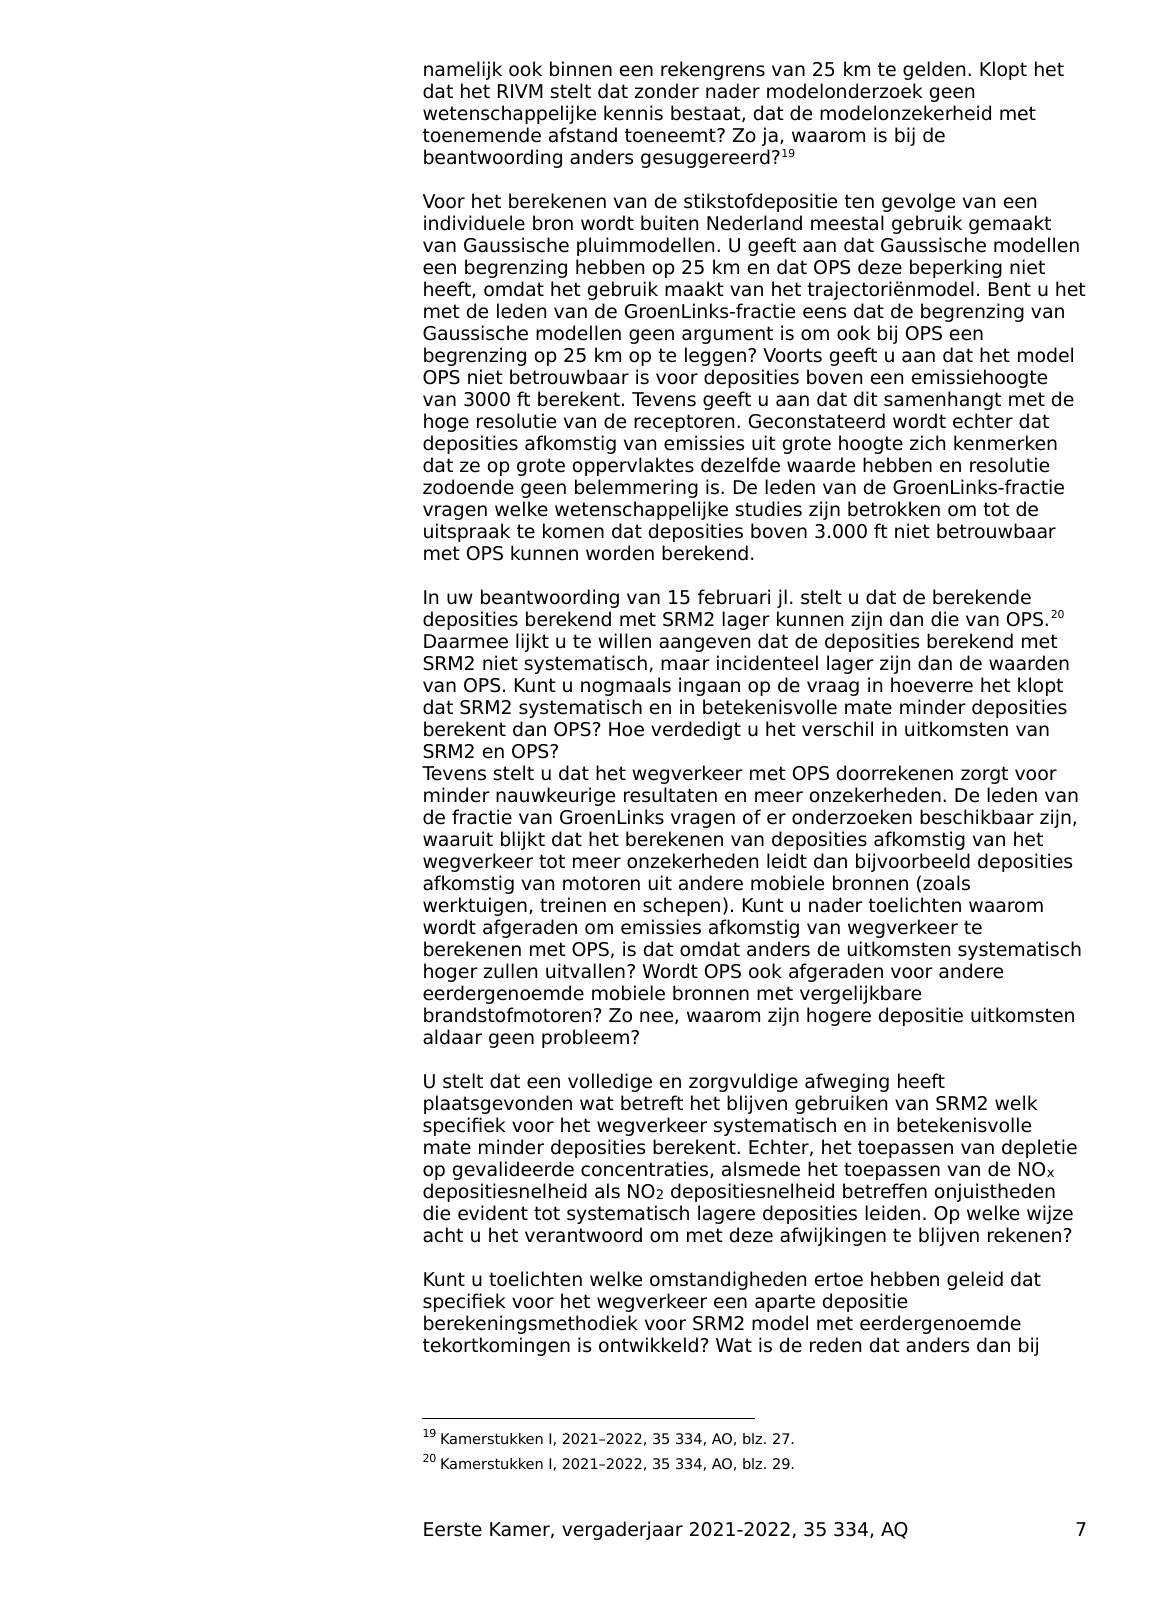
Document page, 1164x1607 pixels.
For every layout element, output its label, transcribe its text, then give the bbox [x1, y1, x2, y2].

text Tevens stelt u dat het wegverkeer met OPS doorrekenen zorgt voor minder nauwkeurige resultaten en meer onzekerheden. De leden van de fractie van GroenLinks vragen of er onderzoeken beschikbaar zijn, waaruit blijkt dat het berekenen van deposities afkomstig van het wegverkeer tot meer onzekerheden leidt dan bijvoorbeeld deposities afkomstig van motoren uit andere mobiele bronnen (zoals werktuigen, treinen en schepen). Kunt u nader toelichten waarom wordt afgeraden om emissies afkomstig van wegverkeer te berekenen met OPS, is dat omdat anders de uitkomsten systematisch hoger zullen uitvallen? Wordt OPS ook afgeraden voor andere eerdergenoemde mobiele bronnen met vergelijkbare brandstofmotoren? Zo nee, waarom zijn hogere depositie uitkomsten aldaar geen probleem? [422, 763, 1087, 1048]
text Voor het berekenen van de stikstofdepositie ten gevolge van een individuele bron wordt buiten Nederland meestal gebruik gemaakt van Gaussische pluimmodellen. U geeft aan dat Gaussische modellen een begrenzing hebben op 25 km en dat OPS deze beperking niet heeft, omdat het gebruik maakt van het trajectoriënmodel. Bent u het met de leden van de GroenLinks-fractie eens dat de begrenzing van Gaussische modellen geen argument is om ook bij OPS een begrenzing op 25 km op te leggen? Voorts geeft u aan dat het model OPS niet betrouwbaar is voor deposities boven een emissiehoogte van 3000 ft berekent. Tevens geeft u aan dat dit samenhangt met de hoge resolutie van de receptoren. Geconstateerd wordt echter dat deposities afkomstig van emissies uit grote hoogte zich kenmerken dat ze op grote oppervlaktes dezelfde waarde hebben en resolutie zodoende geen belemmering is. De leden van de GroenLinks-fractie vragen welke wetenschappelijke studies zijn betrokken om tot de uitspraak te komen dat deposities boven 3.000 ft niet betrouwbaar met OPS kunnen worden berekend. [422, 191, 1087, 565]
text Kamerstukken I, 2021–2022, 35 334, AO, blz. 27. [422, 1427, 1087, 1449]
text U stelt dat een volledige en zorgvuldige afweging heeft plaatsgevonden wat betreft het blijven gebruiken van SRM2 welk specifiek voor het wegverkeer systematisch en in betekenisvolle mate minder deposities berekent. Echter, het toepassen van depletie op gevalideerde concentraties, alsmede het toepassen van de NOx depositiesnelheid als NO2 depositiesnelheid betreffen onjuistheden die evident tot systematisch lagere deposities leiden. Op welke wijze acht u het verantwoord om met deze afwijkingen te blijven rekenen? [422, 1071, 1087, 1247]
text Kunt u toelichten welke omstandigheden ertoe hebben geleid dat specifiek voor het wegverkeer een aparte depositie berekeningsmethodiek voor SRM2 model met eerdergenoemde tekortkomingen is ontwikkeld? Wat is de reden dat anders dan bij [422, 1269, 1087, 1357]
text namelijk ook binnen een rekengrens van 25 km te gelden. Klopt het dat het RIVM stelt dat zonder nader modelonderzoek geen wetenschappelijke kennis bestaat, dat de modelonzekerheid met toenemende afstand toeneemt? Zo ja, waarom is bij de beantwoording anders gesuggereerd? [422, 59, 1087, 169]
text In uw beantwoording van 15 februari jl. stelt u dat de berekende deposities berekend met SRM2 lager kunnen zijn dan die van OPS. Daarmee lijkt u te willen aangeven dat de deposities berekend met SRM2 niet systematisch, maar incidenteel lager zijn dan de waarden van OPS. Kunt u nogmaals ingaan op de vraag in hoeverre het klopt dat SRM2 systematisch en in betekenisvolle mate minder deposities berekent dan OPS? Hoe verdedigt u het verschil in uitkomsten van SRM2 en OPS? [422, 587, 1087, 763]
text Kamerstukken I, 2021–2022, 35 334, AO, blz. 29. [422, 1452, 1087, 1474]
